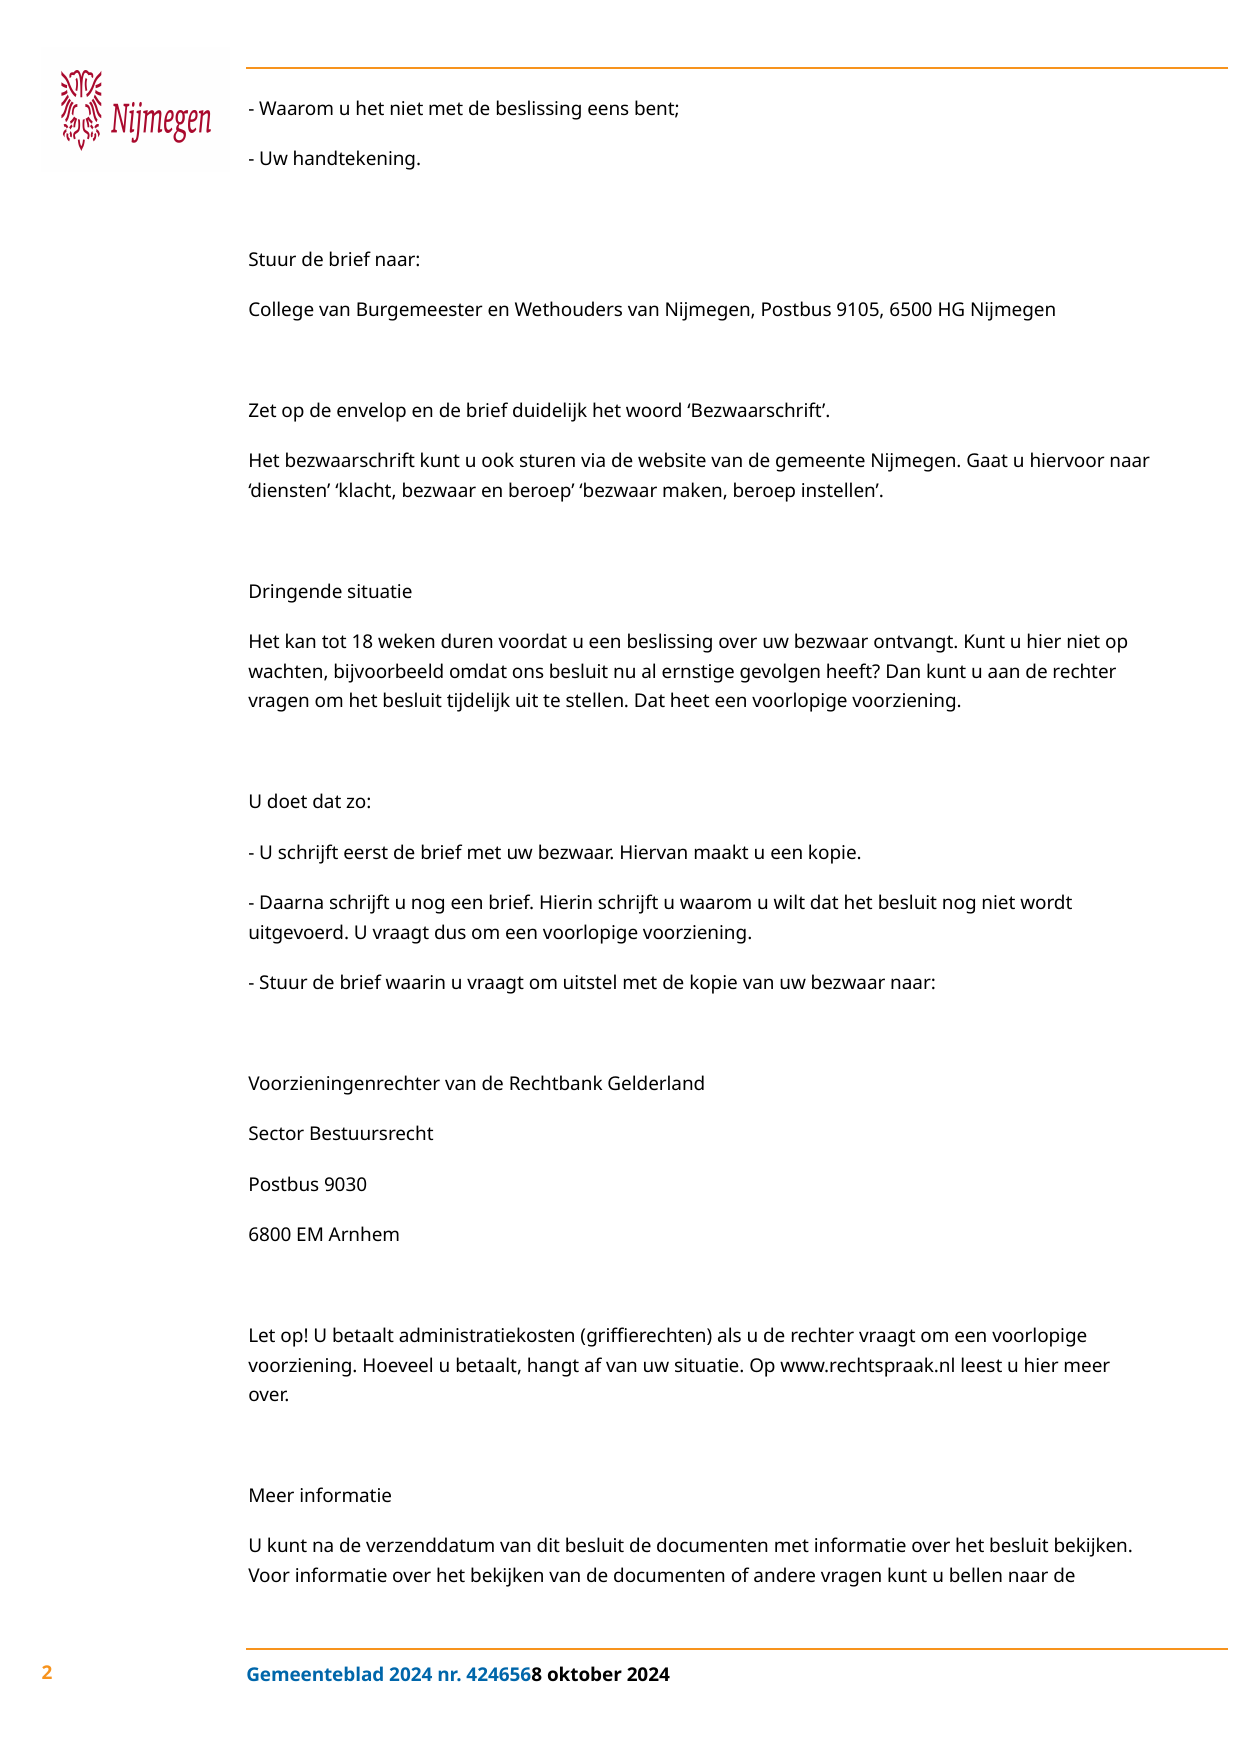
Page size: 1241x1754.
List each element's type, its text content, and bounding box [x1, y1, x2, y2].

text Voorzieningenrechter van de Rechtbank Gelderland [248, 1070, 1152, 1096]
text Dringende situatie [248, 578, 1152, 604]
text Stuur de brief naar: [248, 246, 1152, 272]
text - Daarna schrijft u nog een brief. Hierin schrijft u waarom u wilt dat het besluit nog niet wordt uitgevoerd. U vraagt dus om een voorlopige voorziening. [248, 889, 1152, 945]
text Het kan tot 18 weken duren voordat u een beslissing over uw bezwaar ontvangt. Kunt u hier niet op wachten, bijvoorbeeld omdat ons besluit nu al ernstige gevolgen heeft? Dan kunt u aan de rechter vragen om het besluit tijdelijk uit te stellen. Dat heet een voorlopige voorziening. [248, 628, 1152, 713]
text Het bezwaarschrift kunt u ook sturen via de website van de gemeente Nijmegen. Gaat u hiervoor naar ‘diensten’ ‘klacht, bezwaar en beroep’ ‘bezwaar maken, beroep instellen’. [248, 448, 1152, 503]
text U kunt na de verzenddatum van dit besluit de documenten met informatie over het besluit bekijken. Voor informatie over het bekijken van de documenten of andere vragen kunt u bellen naar de [248, 1533, 1152, 1588]
text - Uw handtekening. [248, 145, 1152, 171]
text Meer informatie [248, 1482, 1152, 1508]
text Zet op de envelop en de brief duidelijk het woord ‘Bezwaarschrift’. [248, 397, 1152, 423]
text College van Burgemeester en Wethouders van Nijmegen, Postbus 9105, 6500 HG Nijmegen [248, 296, 1152, 322]
text Sector Bestuursrecht [248, 1121, 1152, 1146]
text - Stuur de brief waarin u vraagt om uitstel met de kopie van uw bezwaar naar: [248, 969, 1152, 995]
text U doet dat zo: [248, 788, 1152, 814]
text 6800 EM Arnhem [248, 1221, 1152, 1247]
picture [41, 47, 231, 172]
text - Waarom u het niet met de beslissing eens bent; [248, 95, 1152, 121]
text - U schrijft eerst de brief met uw bezwaar. Hiervan maakt u een kopie. [248, 839, 1152, 865]
text Let op! U betaalt administratiekosten (griffierechten) als u de rechter vraagt om een voorlopige voorziening. Hoeveel u betaalt, hangt af van uw situatie. Op www.rechtspraak.nl leest u hier meer over. [248, 1322, 1152, 1407]
text Postbus 9030 [248, 1171, 1152, 1197]
